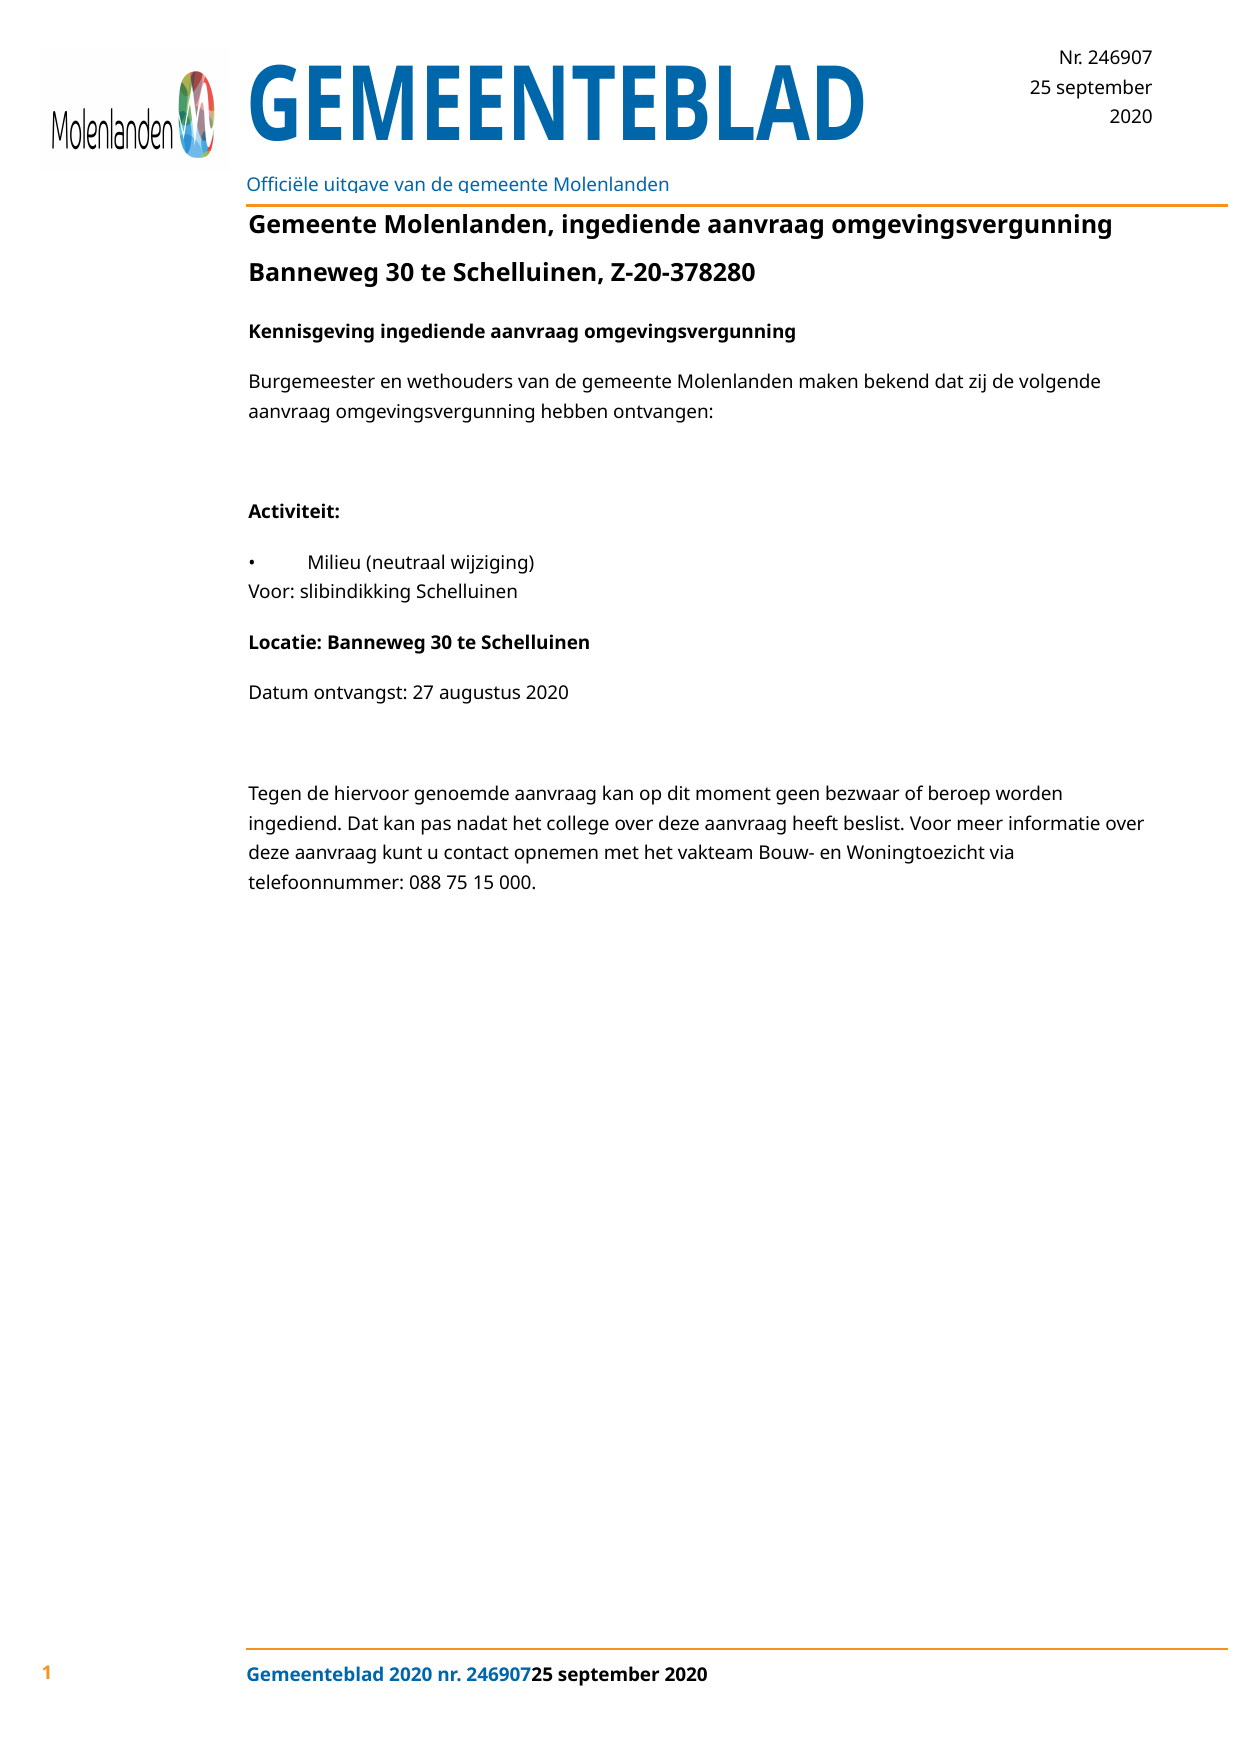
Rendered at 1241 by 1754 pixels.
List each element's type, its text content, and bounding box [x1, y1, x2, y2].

picture [41, 47, 231, 172]
text Gemeente Molenlanden, ingediende aanvraag omgevingsvergunning Banneweg 30 te Schelluinen, Z-20-378280 [248, 207, 1152, 288]
text Datum ontvangst: 27 augustus 2020 [248, 679, 1152, 705]
text Activiteit: [248, 499, 1152, 524]
text Burgemeester en wethouders van de gemeente Molenlanden maken bekend dat zij de volgende aanvraag omgevingsvergunning hebben ontvangen: [248, 368, 1152, 424]
list Milieu (neutraal wijziging) [248, 549, 1152, 575]
text Voor: slibindikking Schelluinen [248, 579, 1152, 604]
text Kennisgeving ingediende aanvraag omgevingsvergunning [248, 318, 1152, 344]
text Tegen de hiervoor genoemde aanvraag kan op dit moment geen bezwaar of beroep worden ingediend. Dat kan pas nadat het college over deze aanvraag heeft beslist. Voor meer informatie over deze aanvraag kunt u contact opnemen met het vakteam Bouw- en Woningtoezicht via telefoonnummer: 088 75 15 000. [248, 780, 1152, 895]
text Locatie: Banneweg 30 te Schelluinen [248, 629, 1152, 655]
